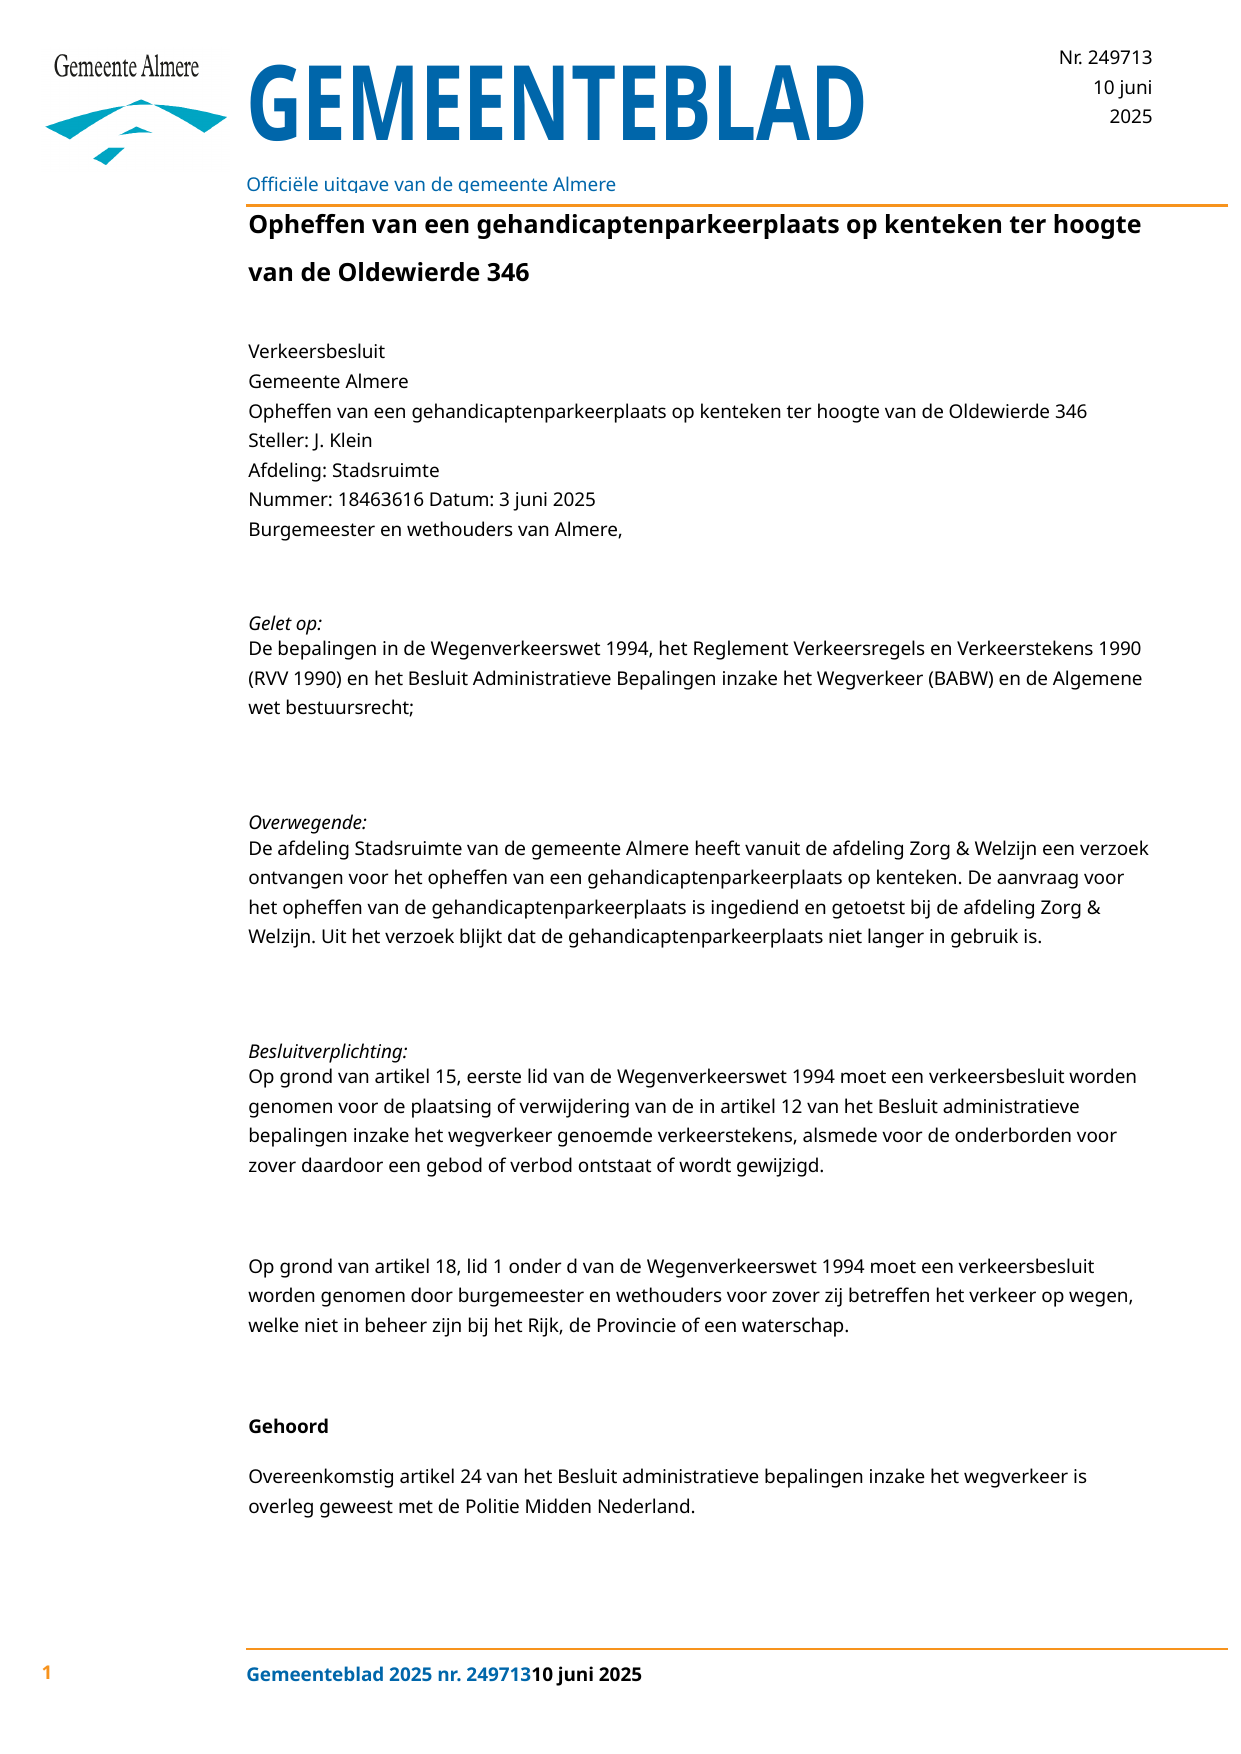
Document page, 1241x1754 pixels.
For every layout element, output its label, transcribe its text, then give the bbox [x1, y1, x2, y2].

text Overeenkomstig artikel 24 van het Besluit administratieve bepalingen inzake het wegverkeer is overleg geweest met de Politie Midden Nederland. [248, 1463, 1152, 1519]
text Gelet op: [248, 610, 1152, 635]
text Nummer: 18463616 Datum: 3 juni 2025 [248, 487, 1152, 512]
picture [41, 47, 231, 172]
text De bepalingen in de Wegenverkeerswet 1994, het Reglement Verkeersregels en Verkeerstekens 1990 (RVV 1990) en het Besluit Administratieve Bepalingen inzake het Wegverkeer (BABW) en de Algemene wet bestuursrecht; [248, 635, 1152, 720]
text Gemeente Almere [248, 368, 1152, 394]
text Verkeersbesluit [248, 339, 1152, 364]
text Afdeling: Stadsruimte [248, 457, 1152, 483]
text Besluitverplichting: [248, 1038, 1152, 1063]
text Opheffen van een gehandicaptenparkeerplaats op kenteken ter hoogte van de Oldewierde 346 [248, 398, 1152, 423]
text De afdeling Stadsruimte van de gemeente Almere heeft vanuit de afdeling Zorg & Welzijn een verzoek ontvangen voor het opheffen van een gehandicaptenparkeerplaats op kenteken. De aanvraag voor het opheffen van de gehandicaptenparkeerplaats is ingediend en getoetst bij de afdeling Zorg & Welzijn. Uit het verzoek blijkt dat de gehandicaptenparkeerplaats niet langer in gebruik is. [248, 835, 1152, 949]
text Opheffen van een gehandicaptenparkeerplaats op kenteken ter hoogte van de Oldewierde 346 [248, 207, 1152, 288]
text Steller: J. Klein [248, 427, 1152, 453]
text Op grond van artikel 15, eerste lid van de Wegenverkeerswet 1994 moet een verkeersbesluit worden genomen voor de plaatsing of verwijdering van de in artikel 12 van het Besluit administratieve bepalingen inzake het wegverkeer genoemde verkeerstekens, alsmede voor de onderborden voor zover daardoor een gebod of verbod ontstaat of wordt gewijzigd. [248, 1063, 1152, 1178]
text Gehoord [248, 1413, 1152, 1439]
text Op grond van artikel 18, lid 1 onder d van de Wegenverkeerswet 1994 moet een verkeersbesluit worden genomen door burgemeester en wethouders voor zover zij betreffen het verkeer op wegen, welke niet in beheer zijn bij het Rijk, de Provincie of een waterschap. [248, 1253, 1152, 1338]
text Overwegende: [248, 809, 1152, 835]
text Burgemeester en wethouders van Almere, [248, 516, 1152, 542]
